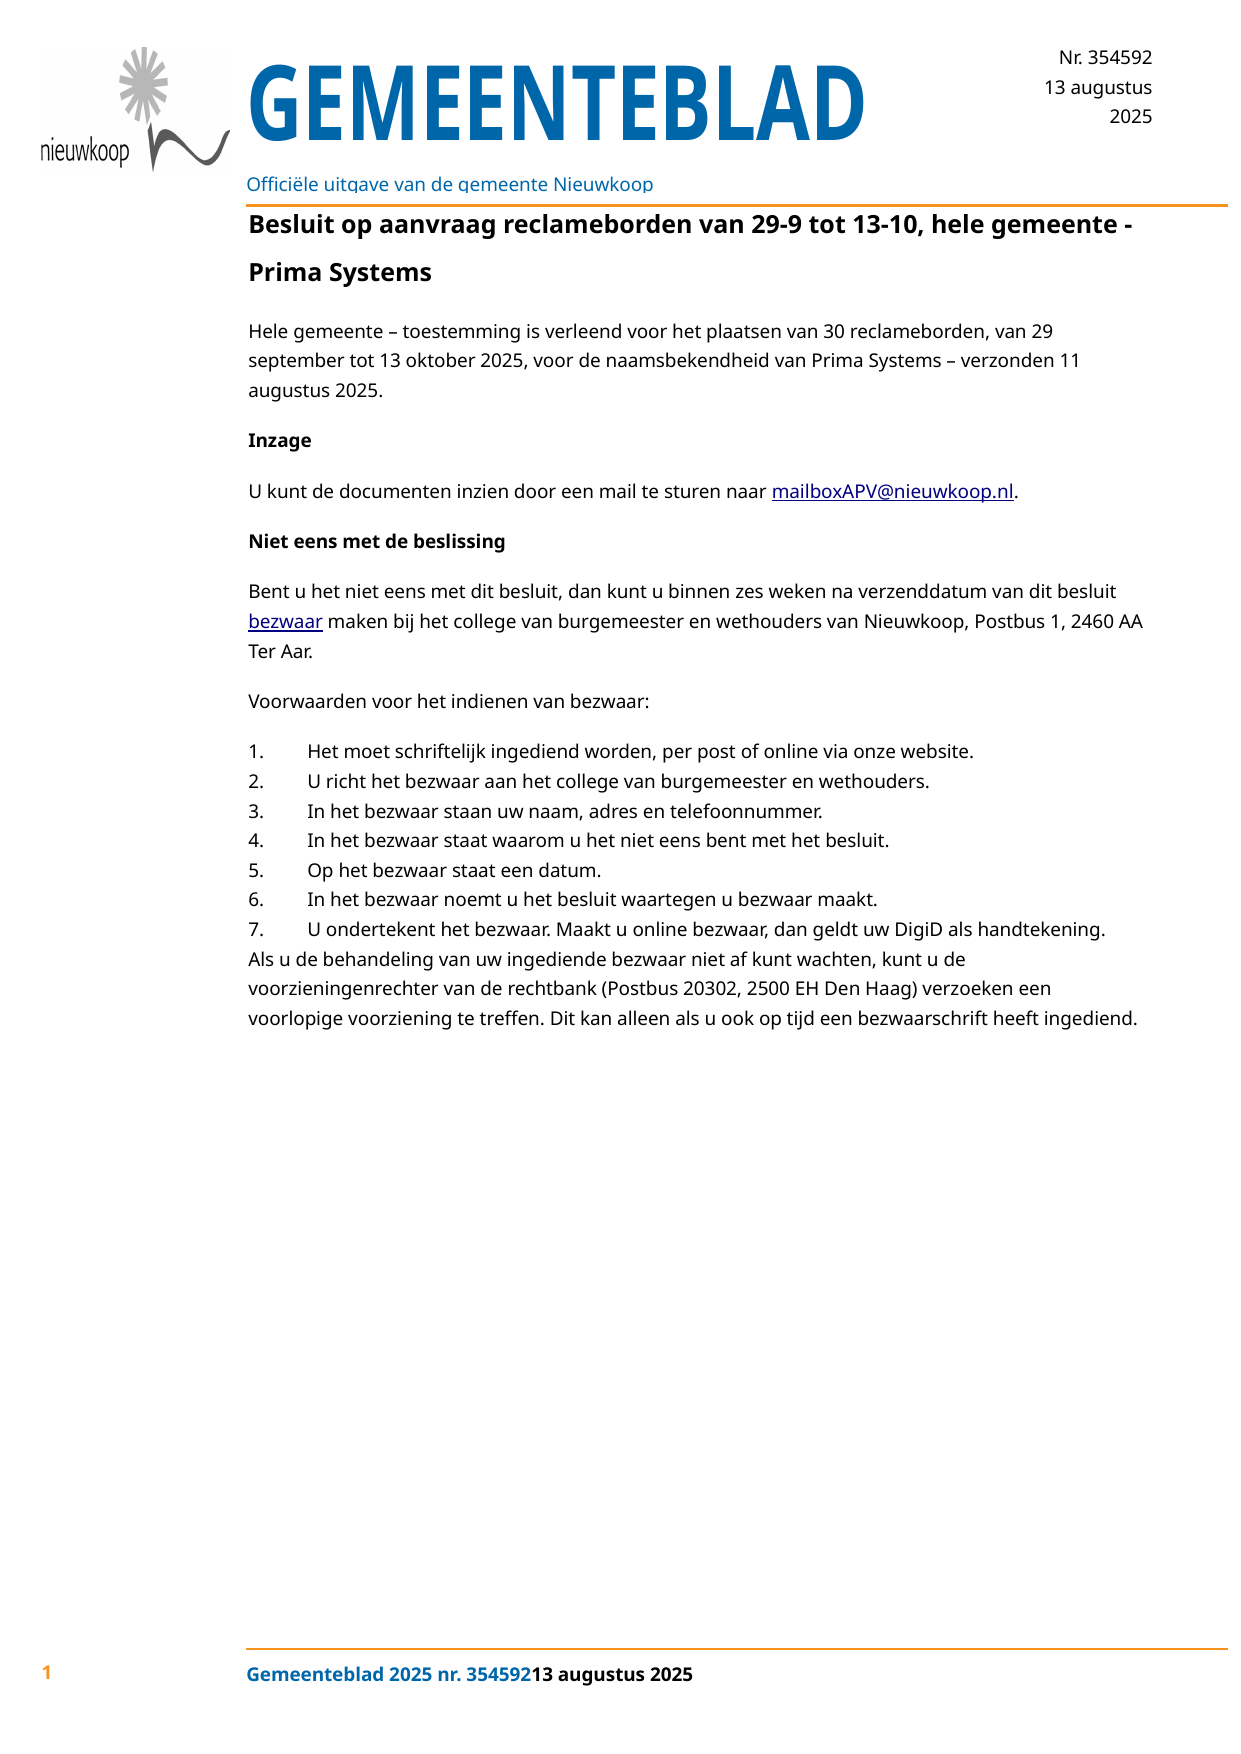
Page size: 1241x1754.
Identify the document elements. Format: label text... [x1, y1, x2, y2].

text U kunt de documenten inzien door een mail te sturen naar mailboxAPV@nieuwkoop.nl. [248, 478, 1152, 504]
list In het bezwaar noemt u het besluit waartegen u bezwaar maakt. [248, 887, 1152, 912]
text Voorwaarden voor het indienen van bezwaar: [248, 688, 1152, 714]
text Niet eens met de beslissing [248, 528, 1152, 554]
text Besluit op aanvraag reclameborden van 29-9 tot 13-10, hele gemeente - Prima Systems [248, 207, 1152, 288]
list In het bezwaar staan uw naam, adres en telefoonnummer. [248, 798, 1152, 824]
list U ondertekent het bezwaar. Maakt u online bezwaar, dan geldt uw DigiD als handtekening. [248, 916, 1152, 942]
list In het bezwaar staat waarom u het niet eens bent met het besluit. [248, 827, 1152, 853]
text Hele gemeente – toestemming is verleend voor het plaatsen van 30 reclameborden, van 29 september tot 13 oktober 2025, voor de naamsbekendheid van Prima Systems – verzonden 11 augustus 2025. [248, 318, 1152, 403]
list Het moet schriftelijk ingediend worden, per post of online via onze website. [248, 739, 1152, 764]
list U richt het bezwaar aan het college van burgemeester en wethouders. [248, 768, 1152, 794]
text Inzage [248, 427, 1152, 453]
picture [41, 47, 231, 172]
text Bent u het niet eens met dit besluit, dan kunt u binnen zes weken na verzenddatum van dit besluit bezwaar maken bij het college van burgemeester en wethouders van Nieuwkoop, Postbus 1, 2460 AA Ter Aar. [248, 579, 1152, 664]
text Als u de behandeling van uw ingediende bezwaar niet af kunt wachten, kunt u de voorzieningenrechter van de rechtbank (Postbus 20302, 2500 EH Den Haag) verzoeken een voorlopige voorziening te treffen. Dit kan alleen als u ook op tijd een bezwaarschrift heeft ingediend. [248, 946, 1152, 1031]
list Op het bezwaar staat een datum. [248, 857, 1152, 883]
